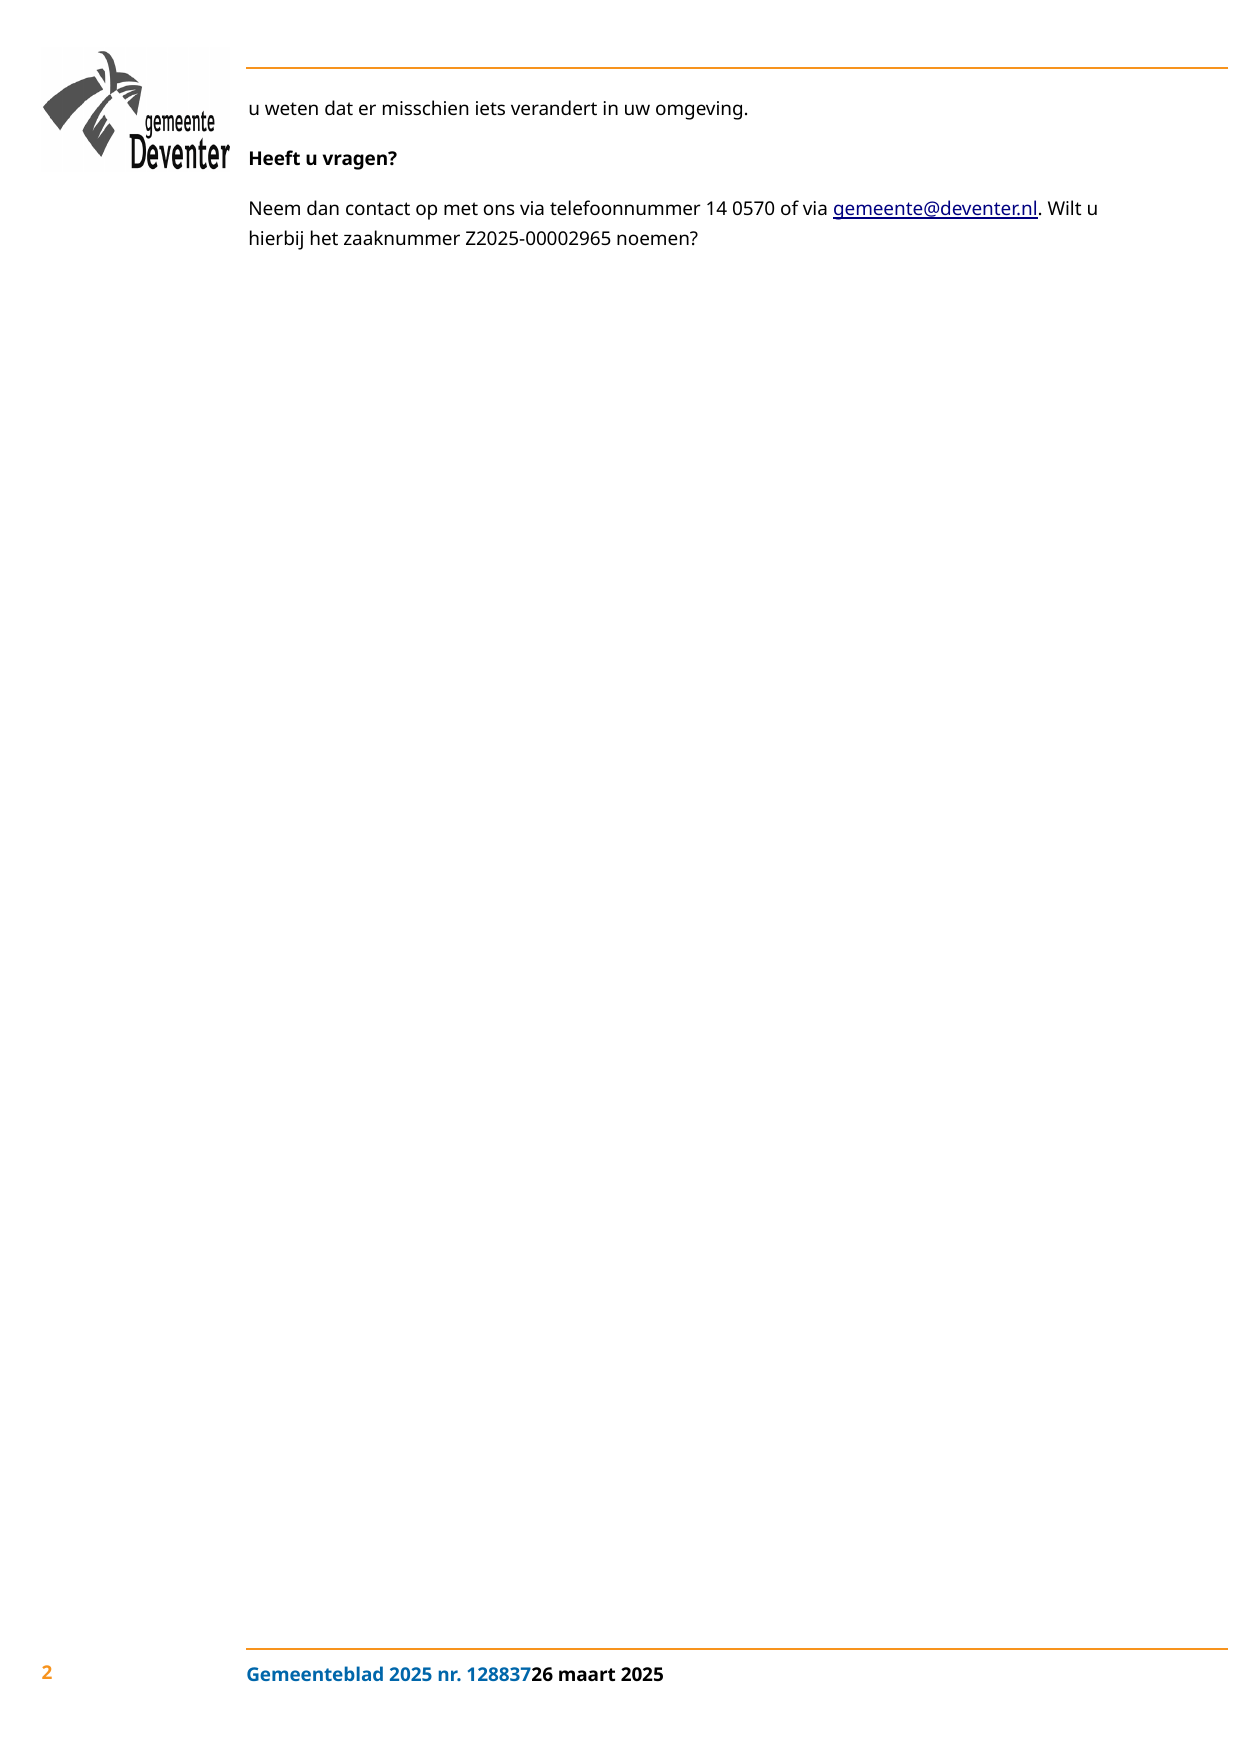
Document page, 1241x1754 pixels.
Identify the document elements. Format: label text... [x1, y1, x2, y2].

text Heeft u vragen? [248, 145, 1152, 171]
text u weten dat er misschien iets verandert in uw omgeving. [248, 95, 1152, 121]
text Neem dan contact op met ons via telefoonnummer 14 0570 of via gemeente@deventer.nl. Wilt u hierbij het zaaknummer Z2025-00002965 noemen? [248, 196, 1152, 251]
picture [41, 47, 231, 172]
